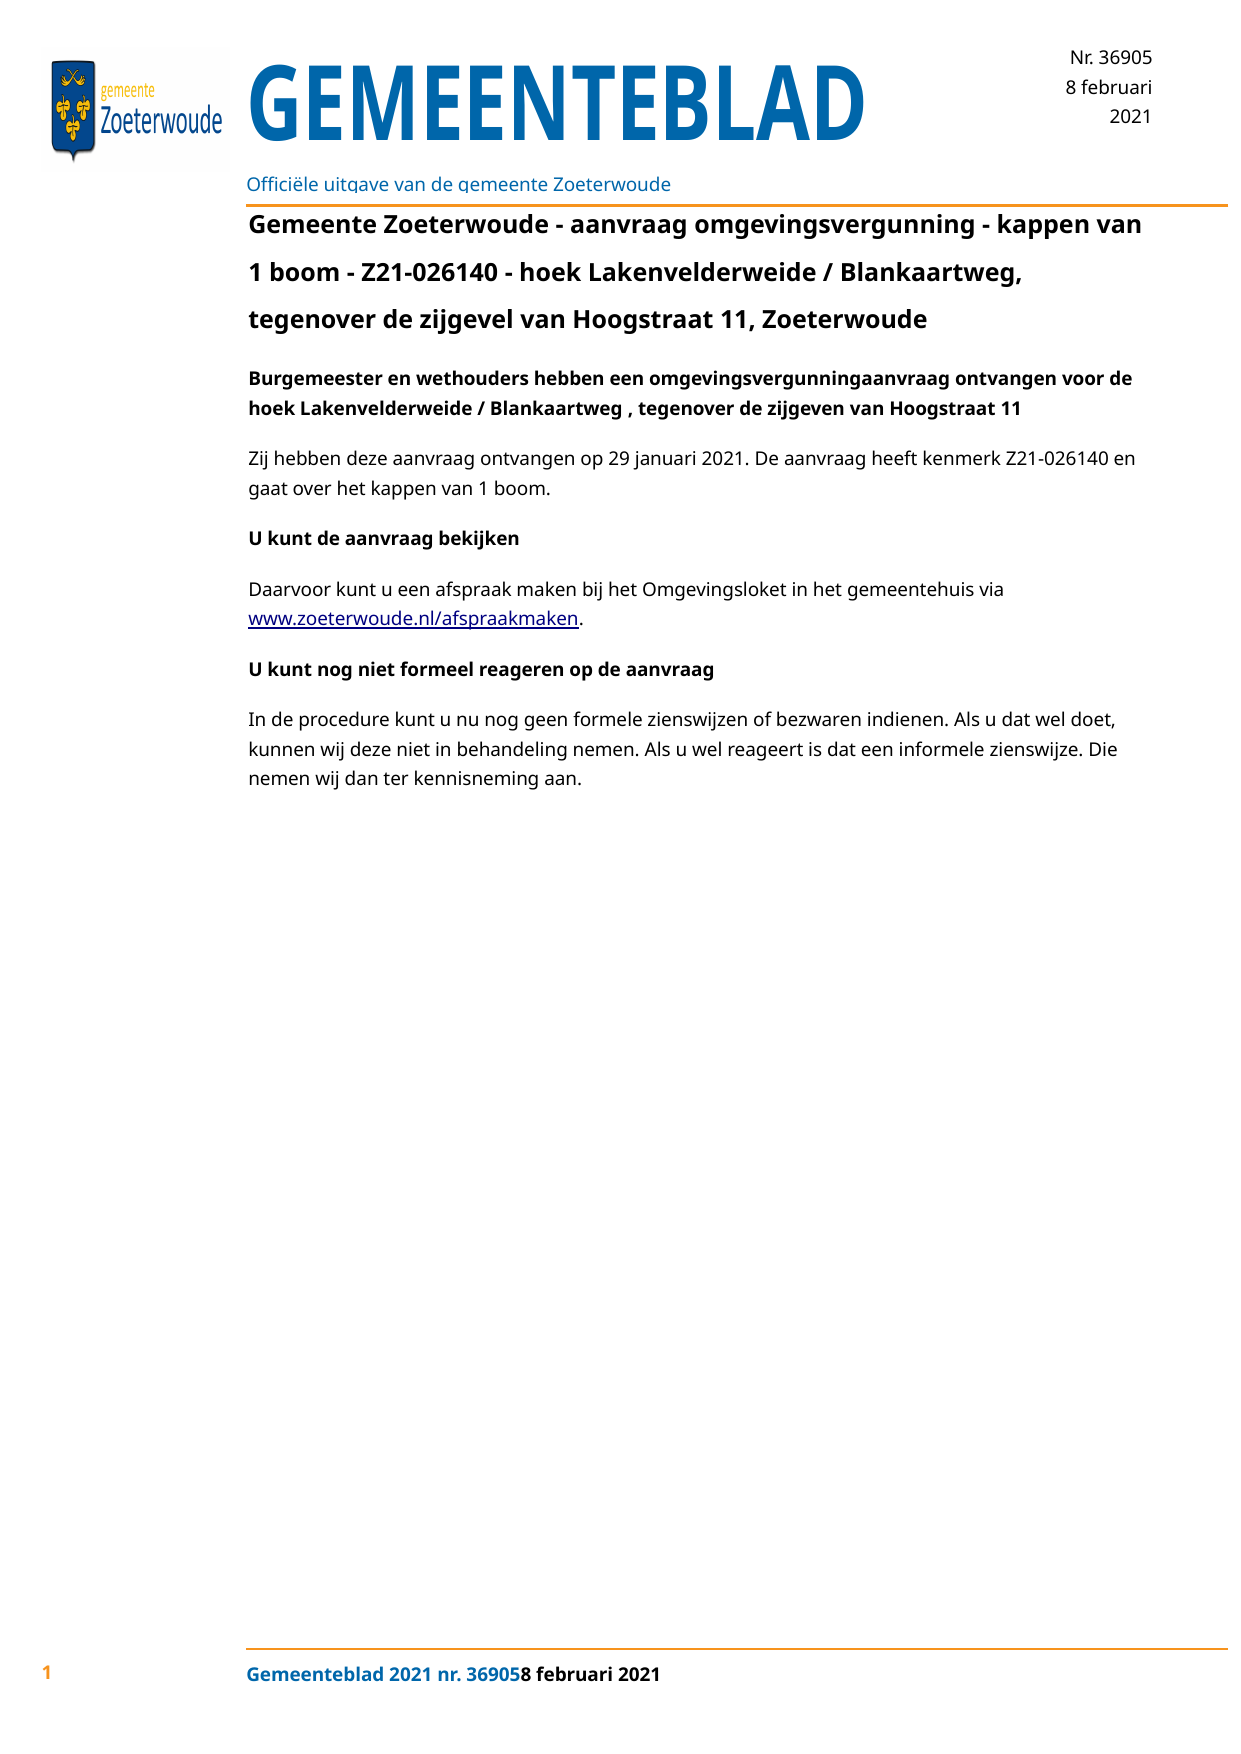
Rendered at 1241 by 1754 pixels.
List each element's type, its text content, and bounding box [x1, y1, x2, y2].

text Daarvoor kunt u een afspraak maken bij het Omgevingsloket in het gemeentehuis via www.zoeterwoude.nl/afspraakmaken. [248, 576, 1152, 631]
text Zij hebben deze aanvraag ontvangen op 29 januari 2021. De aanvraag heeft kenmerk Z21-026140 en gaat over het kappen van 1 boom. [248, 446, 1152, 501]
text In de procedure kunt u nu nog geen formele zienswijzen of bezwaren indienen. Als u dat wel doet, kunnen wij deze niet in behandeling nemen. Als u wel reageert is dat een informele zienswijze. Die nemen wij dan ter kennisneming aan. [248, 706, 1152, 791]
text Burgemeester en wethouders hebben een omgevingsvergunningaanvraag ontvangen voor de hoek Lakenvelderweide / Blankaartweg , tegenover de zijgeven van Hoogstraat 11 [248, 366, 1152, 421]
text U kunt de aanvraag bekijken [248, 526, 1152, 551]
text Gemeente Zoeterwoude - aanvraag omgevingsvergunning - kappen van 1 boom - Z21-026140 - hoek Lakenvelderweide / Blankaartweg, tegenover de zijgevel van Hoogstraat 11, Zoeterwoude [248, 207, 1152, 336]
text U kunt nog niet formeel reageren op de aanvraag [248, 656, 1152, 682]
picture [41, 47, 231, 172]
